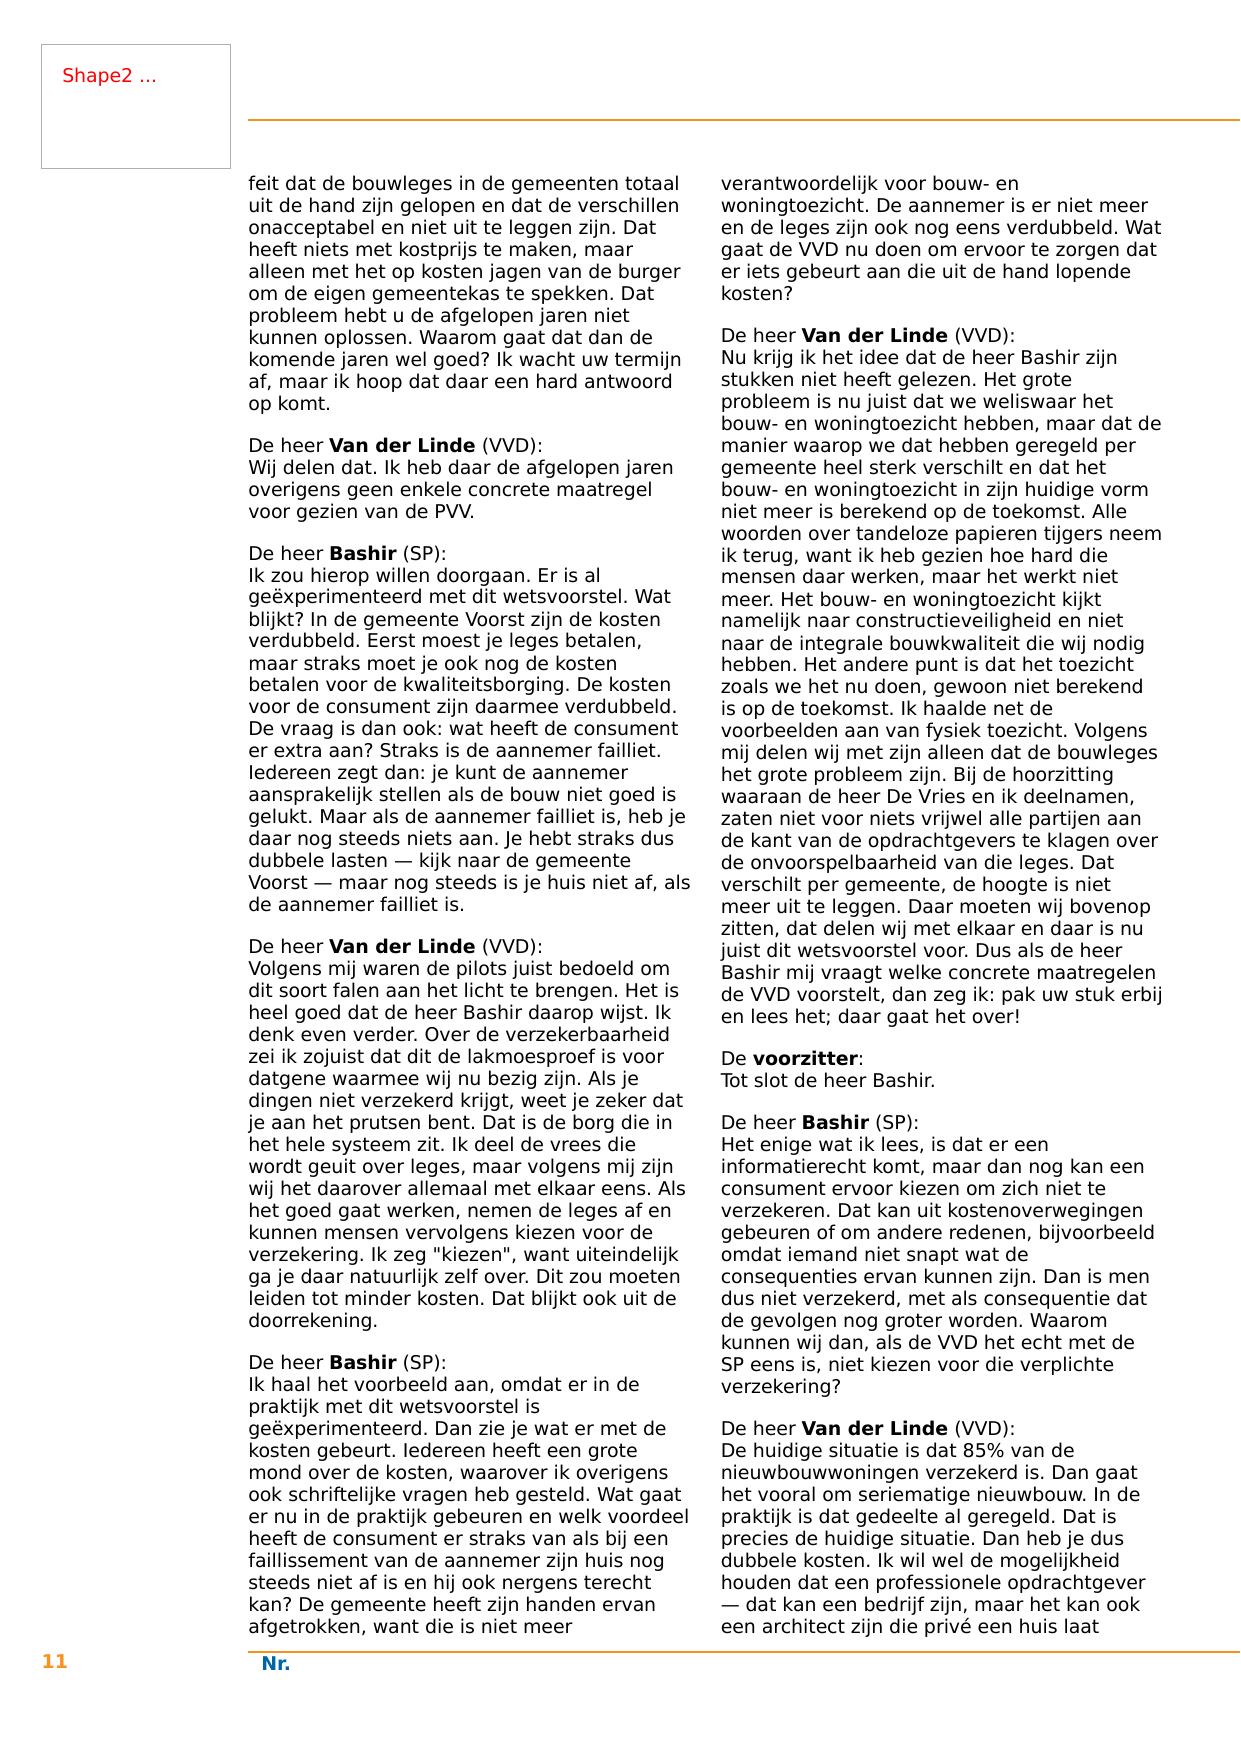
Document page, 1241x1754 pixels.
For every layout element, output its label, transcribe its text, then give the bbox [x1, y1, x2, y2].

text De heer Bashir (SP): [248, 1352, 691, 1374]
text Ik haal het voorbeeld aan, omdat er in de praktijk met dit wetsvoorstel is geëxperimenteerd. Dan zie je wat er met de kosten gebeurt. Iedereen heeft een grote mond over de kosten, waarover ik overigens ook schriftelijke vragen heb gesteld. Wat gaat er nu in de praktijk gebeuren en welk voordeel heeft de consument er straks van als bij een faillissement van de aannemer zijn huis nog steeds niet af is en hij ook nergens terecht kan? De gemeente heeft zijn handen ervan afgetrokken, want die is niet meer [248, 1374, 691, 1637]
text De huidige situatie is dat 85% van de nieuwbouwwoningen verzekerd is. Dan gaat het vooral om seriematige nieuwbouw. In de praktijk is dat gedeelte al geregeld. Dat is precies de huidige situatie. Dan heb je dus dubbele kosten. Ik wil wel de mogelijkheid houden dat een professionele opdrachtgever — dat kan een bedrijf zijn, maar het kan ook een architect zijn die privé een huis laat [721, 1440, 1163, 1637]
text De heer Van der Linde (VVD): [721, 325, 1163, 347]
text De voorzitter: [721, 1048, 1163, 1070]
text Volgens mij waren de pilots juist bedoeld om dit soort falen aan het licht te brengen. Het is heel goed dat de heer Bashir daarop wijst. Ik denk even verder. Over de verzekerbaarheid zei ik zojuist dat dit de lakmoesproef is voor datgene waarmee wij nu bezig zijn. Als je dingen niet verzekerd krijgt, weet je zeker dat je aan het prutsen bent. Dat is de borg die in het hele systeem zit. Ik deel de vrees die wordt geuit over leges, maar volgens mij zijn wij het daarover allemaal met elkaar eens. Als het goed gaat werken, nemen de leges af en kunnen mensen vervolgens kiezen voor de verzekering. Ik zeg "kiezen", want uiteindelijk ga je daar natuurlijk zelf over. Dit zou moeten leiden tot minder kosten. Dat blijkt ook uit de doorrekening. [248, 958, 691, 1332]
text De heer Van der Linde (VVD): [721, 1418, 1163, 1440]
text Ik zou hierop willen doorgaan. Er is al geëxperimenteerd met dit wetsvoorstel. Wat blijkt? In de gemeente Voorst zijn de kosten verdubbeld. Eerst moest je leges betalen, maar straks moet je ook nog de kosten betalen voor de kwaliteitsborging. De kosten voor de consument zijn daarmee verdubbeld. De vraag is dan ook: wat heeft de consument er extra aan? Straks is de aannemer failliet. Iedereen zegt dan: je kunt de aannemer aansprakelijk stellen als de bouw niet goed is gelukt. Maar als de aannemer failliet is, heb je daar nog steeds niets aan. Je hebt straks dus dubbele lasten — kijk naar de gemeente Voorst — maar nog steeds is je huis niet af, als de aannemer failliet is. [248, 564, 691, 916]
text feit dat de bouwleges in de gemeenten totaal uit de hand zijn gelopen en dat de verschillen onacceptabel en niet uit te leggen zijn. Dat heeft niets met kostprijs te maken, maar alleen met het op kosten jagen van de burger om de eigen gemeentekas te spekken. Dat probleem hebt u de afgelopen jaren niet kunnen oplossen. Waarom gaat dat dan de komende jaren wel goed? Ik wacht uw termijn af, maar ik hoop dat daar een hard antwoord op komt. [248, 173, 691, 414]
text Tot slot de heer Bashir. [721, 1070, 1163, 1092]
text De heer Bashir (SP): [721, 1112, 1163, 1134]
text Het enige wat ik lees, is dat er een informatierecht komt, maar dan nog kan een consument ervoor kiezen om zich niet te verzekeren. Dat kan uit kostenoverwegingen gebeuren of om andere redenen, bijvoorbeeld omdat iemand niet snapt wat de consequenties ervan kunnen zijn. Dan is men dus niet verzekerd, met als consequentie dat de gevolgen nog groter worden. Waarom kunnen wij dan, als de VVD het echt met de SP eens is, niet kiezen voor die verplichte verzekering? [721, 1134, 1163, 1398]
text De heer Van der Linde (VVD): [248, 936, 691, 958]
text verantwoordelijk voor bouw- en woningtoezicht. De aannemer is er niet meer en de leges zijn ook nog eens verdubbeld. Wat gaat de VVD nu doen om ervoor te zorgen dat er iets gebeurt aan die uit de hand lopende kosten? [721, 173, 1163, 305]
text Nu krijg ik het idee dat de heer Bashir zijn stukken niet heeft gelezen. Het grote probleem is nu juist dat we weliswaar het bouw- en woningtoezicht hebben, maar dat de manier waarop we dat hebben geregeld per gemeente heel sterk verschilt en dat het bouw- en woningtoezicht in zijn huidige vorm niet meer is berekend op de toekomst. Alle woorden over tandeloze papieren tijgers neem ik terug, want ik heb gezien hoe hard die mensen daar werken, maar het werkt niet meer. Het bouw- en woningtoezicht kijkt namelijk naar constructieveiligheid en niet naar de integrale bouwkwaliteit die wij nodig hebben. Het andere punt is dat het toezicht zoals we het nu doen, gewoon niet berekend is op de toekomst. Ik haalde net de voorbeelden aan van fysiek toezicht. Volgens mij delen wij met zijn alleen dat de bouwleges het grote probleem zijn. Bij de hoorzitting waaraan de heer De Vries en ik deelnamen, zaten niet voor niets vrijwel alle partijen aan de kant van de opdrachtgevers te klagen over de onvoorspelbaarheid van die leges. Dat verschilt per gemeente, de hoogte is niet meer uit te leggen. Daar moeten wij bovenop zitten, dat delen wij met elkaar en daar is nu juist dit wetsvoorstel voor. Dus als de heer Bashir mij vraagt welke concrete maatregelen de VVD voorstelt, dan zeg ik: pak uw stuk erbij en lees het; daar gaat het over! [721, 347, 1163, 1028]
text De heer Van der Linde (VVD): [248, 434, 691, 457]
text De heer Bashir (SP): [248, 542, 691, 564]
text Wij delen dat. Ik heb daar de afgelopen jaren overigens geen enkele concrete maatregel voor gezien van de PVV. [248, 457, 691, 522]
